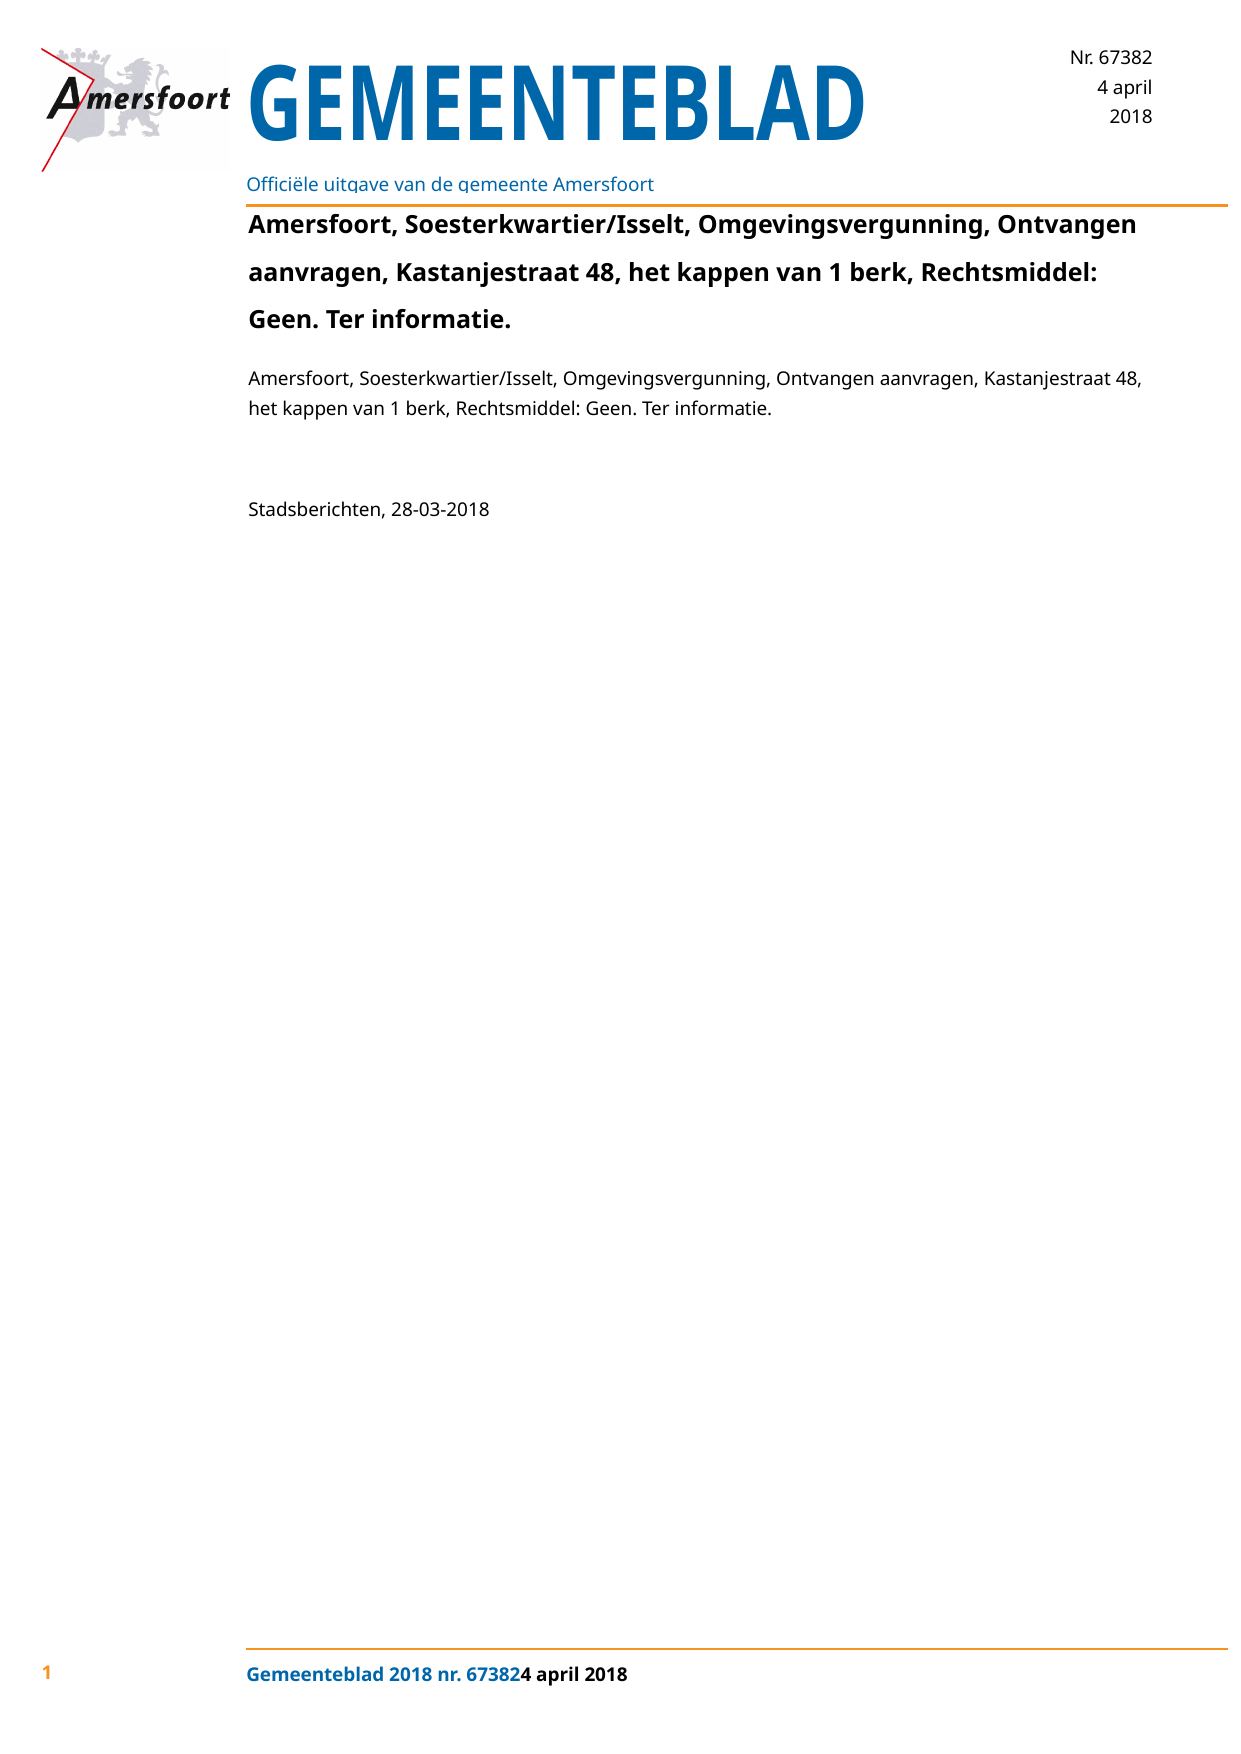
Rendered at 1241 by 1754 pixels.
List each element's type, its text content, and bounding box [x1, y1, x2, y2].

text Amersfoort, Soesterkwartier/Isselt, Omgevingsvergunning, Ontvangen aanvragen, Kastanjestraat 48, het kappen van 1 berk, Rechtsmiddel: Geen. Ter informatie. [248, 366, 1152, 421]
picture [41, 47, 231, 172]
text Amersfoort, Soesterkwartier/Isselt, Omgevingsvergunning, Ontvangen aanvragen, Kastanjestraat 48, het kappen van 1 berk, Rechtsmiddel: Geen. Ter informatie. [248, 207, 1152, 336]
text Stadsberichten, 28-03-2018 [248, 496, 1152, 522]
